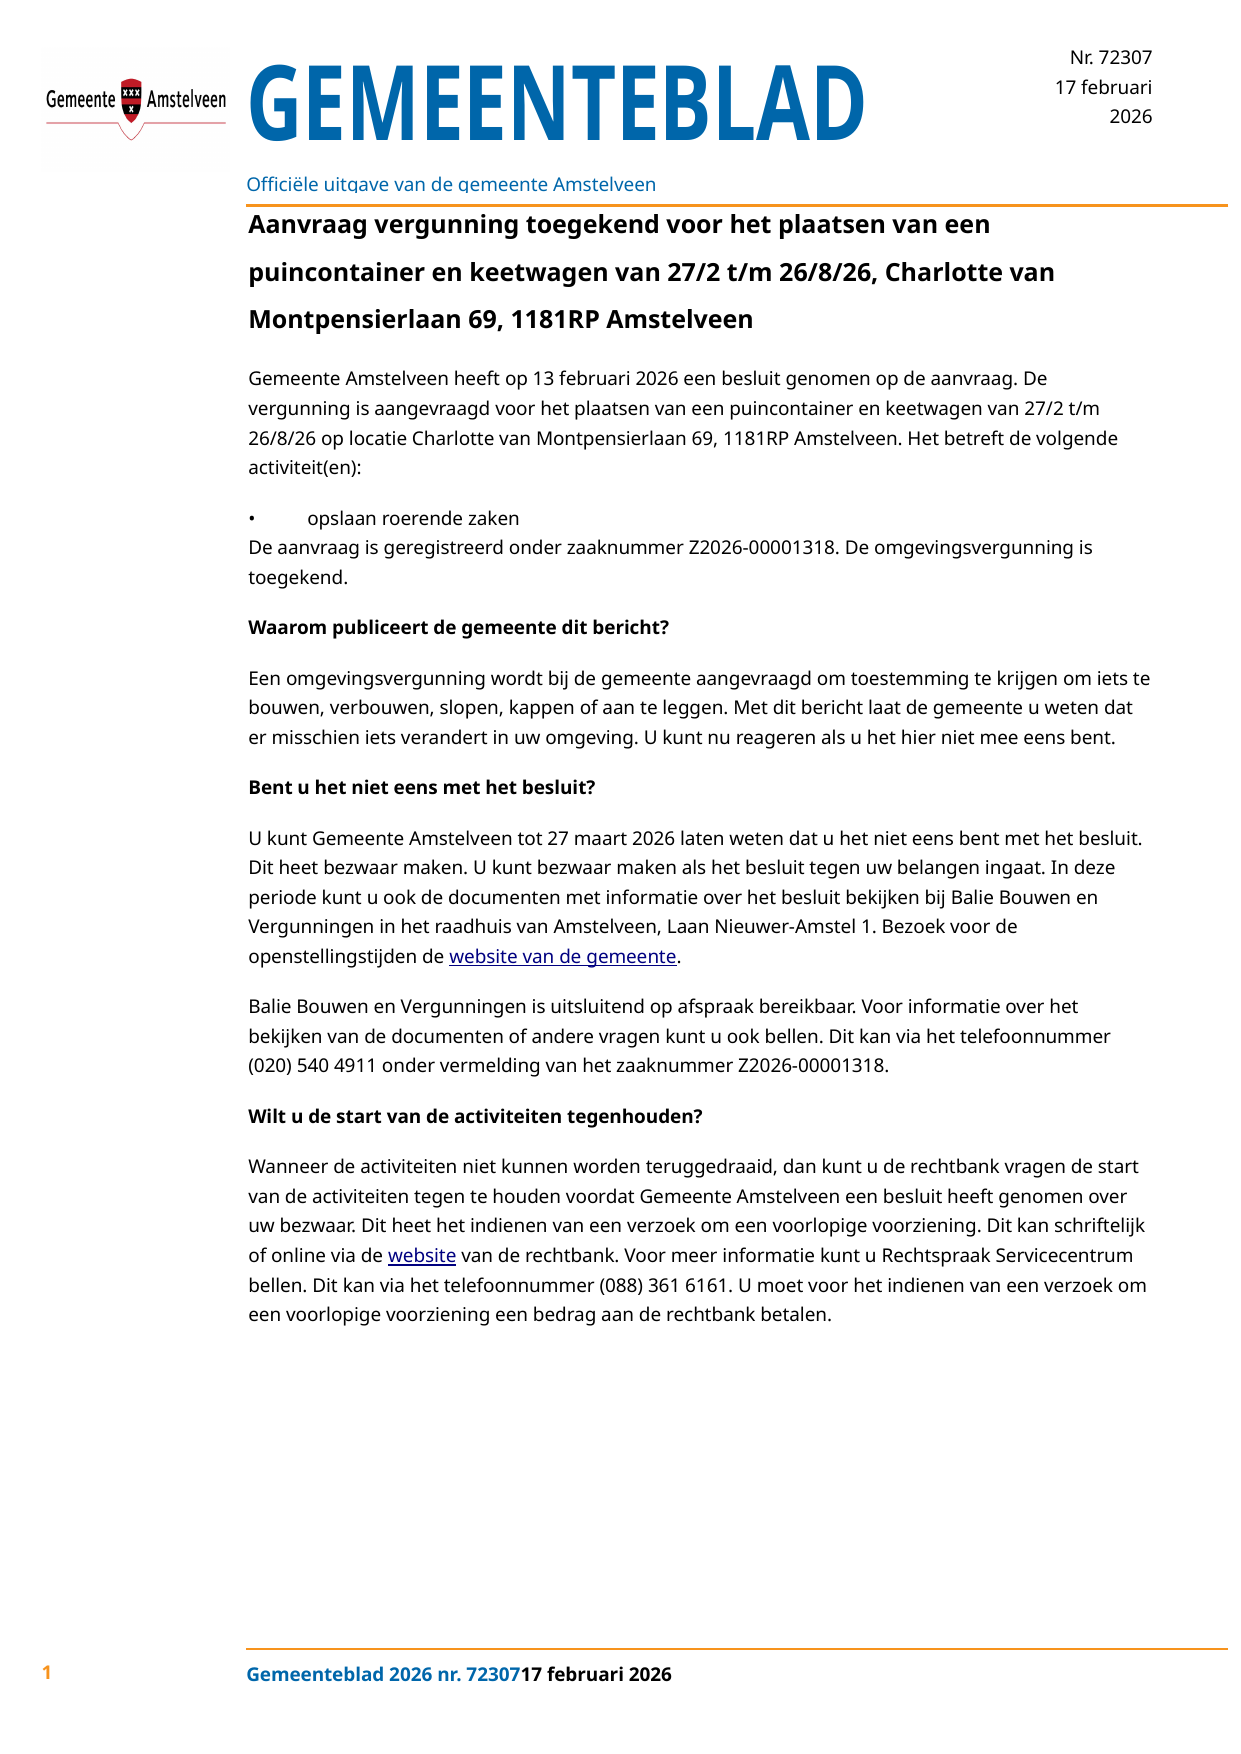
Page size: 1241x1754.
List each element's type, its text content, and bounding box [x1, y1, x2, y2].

text Gemeente Amstelveen heeft op 13 februari 2026 een besluit genomen op de aanvraag. De vergunning is aangevraagd voor het plaatsen van een puincontainer en keetwagen van 27/2 t/m 26/8/26 op locatie Charlotte van Montpensierlaan 69, 1181RP Amstelveen. Het betreft de volgende activiteit(en): [248, 366, 1152, 480]
text Wanneer de activiteiten niet kunnen worden teruggedraaid, dan kunt u de rechtbank vragen de start van de activiteiten tegen te houden voordat Gemeente Amstelveen een besluit heeft genomen over uw bezwaar. Dit heet het indienen van een verzoek om een voorlopige voorziening. Dit kan schriftelijk of online via de website van de rechtbank. Voor meer informatie kunt u Rechtspraak Servicecentrum bellen. Dit kan via het telefoonnummer (088) 361 6161. U moet voor het indienen van een verzoek om een voorlopige voorziening een bedrag aan de rechtbank betalen. [248, 1153, 1152, 1327]
text De aanvraag is geregistreerd onder zaaknummer Z2026-00001318. De omgevingsvergunning is toegekend. [248, 534, 1152, 589]
text Een omgevingsvergunning wordt bij de gemeente aangevraagd om toestemming te krijgen om iets te bouwen, verbouwen, slopen, kappen of aan te leggen. Met dit bericht laat de gemeente u weten dat er misschien iets verandert in uw omgeving. U kunt nu reageren als u het hier niet mee eens bent. [248, 665, 1152, 749]
text Balie Bouwen en Vergunningen is uitsluitend op afspraak bereikbaar. Voor informatie over het bekijken van de documenten of andere vragen kunt u ook bellen. Dit kan via het telefoonnummer (020) 540 4911 onder vermelding van het zaaknummer Z2026-00001318. [248, 993, 1152, 1078]
list opslaan roerende zaken [248, 505, 1152, 530]
text Aanvraag vergunning toegekend voor het plaatsen van een puincontainer en keetwagen van 27/2 t/m 26/8/26, Charlotte van Montpensierlaan 69, 1181RP Amstelveen [248, 207, 1152, 336]
text Waarom publiceert de gemeente dit bericht? [248, 614, 1152, 640]
text Wilt u de start van de activiteiten tegenhouden? [248, 1103, 1152, 1129]
text U kunt Gemeente Amstelveen tot 27 maart 2026 laten weten dat u het niet eens bent met het besluit. Dit heet bezwaar maken. U kunt bezwaar maken als het besluit tegen uw belangen ingaat. In deze periode kunt u ook de documenten met informatie over het besluit bekijken bij Balie Bouwen en Vergunningen in het raadhuis van Amstelveen, Laan Nieuwer-Amstel 1. Bezoek voor de openstellingstijden de website van de gemeente. [248, 825, 1152, 969]
picture [41, 47, 231, 172]
text Bent u het niet eens met het besluit? [248, 774, 1152, 800]
